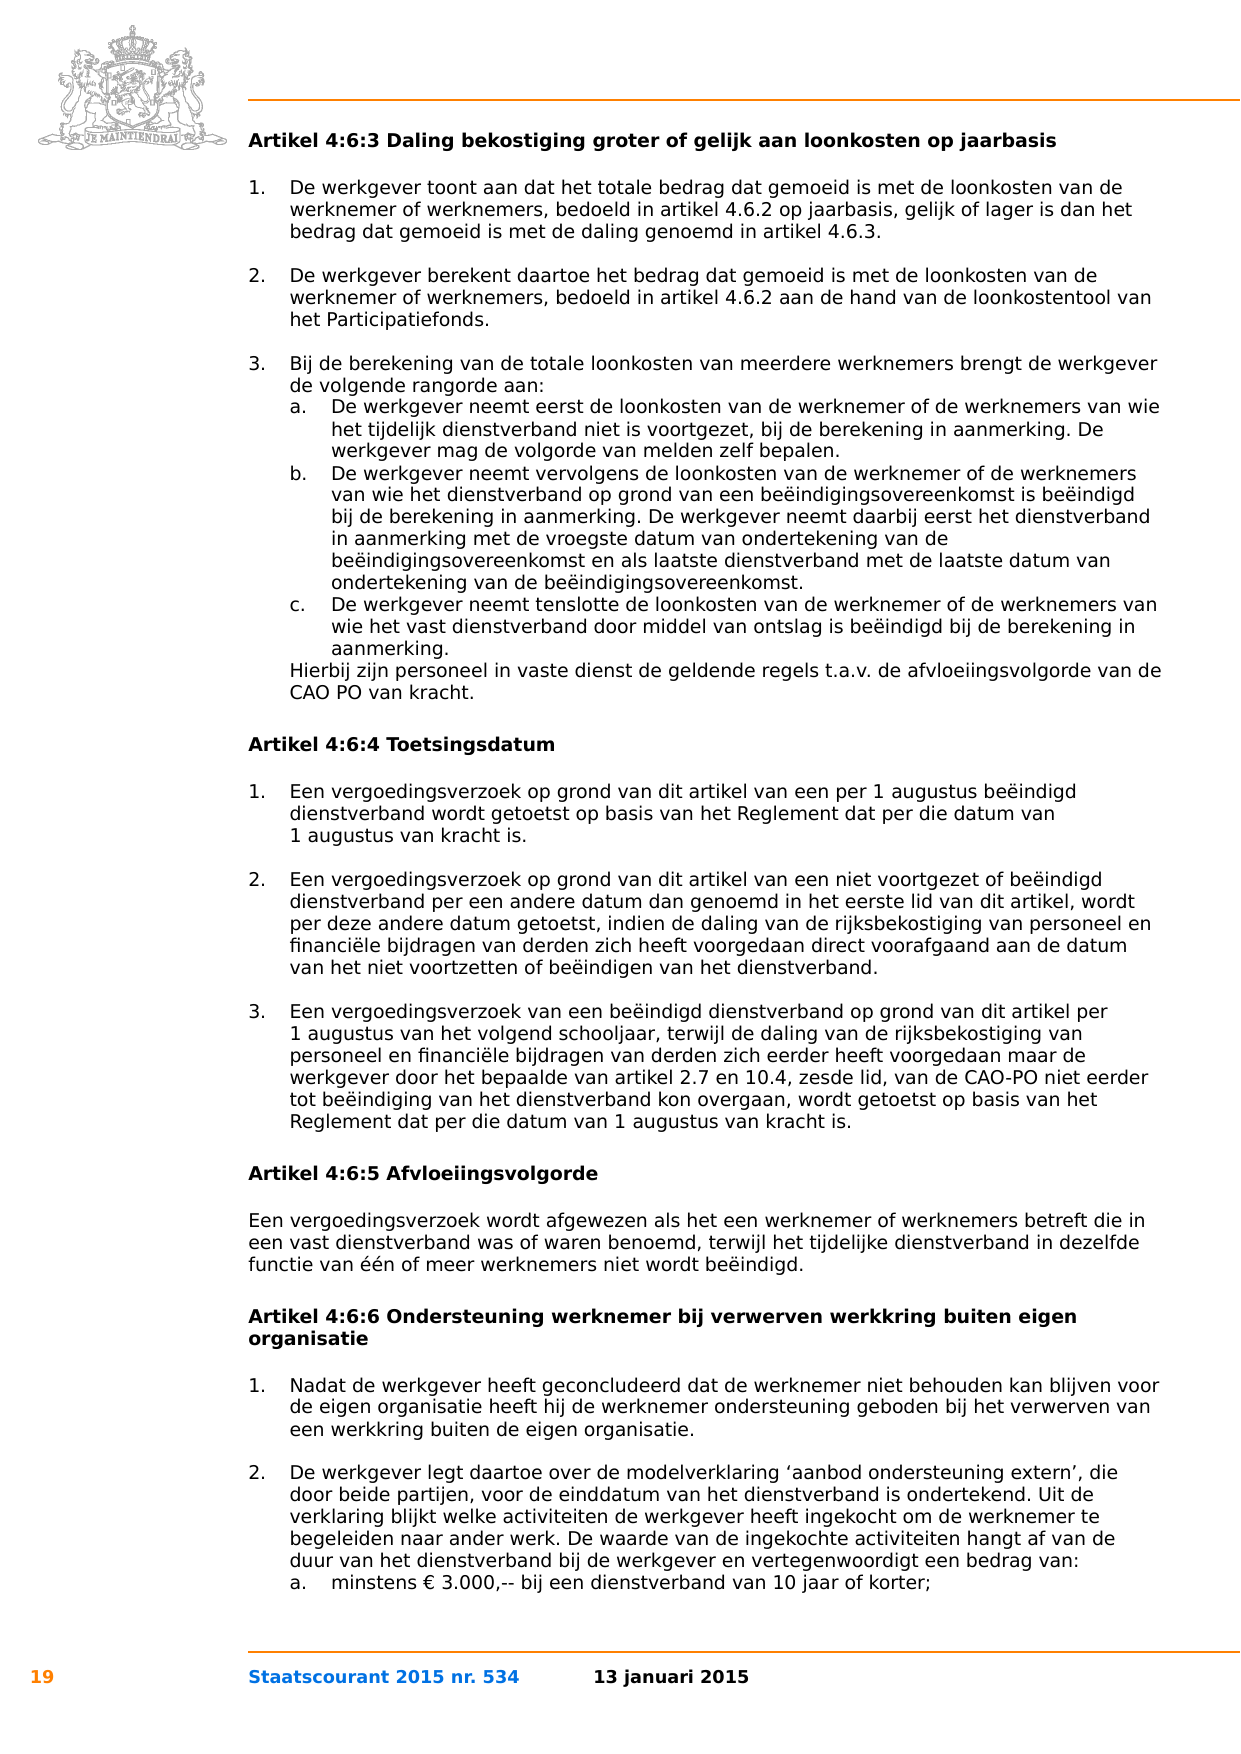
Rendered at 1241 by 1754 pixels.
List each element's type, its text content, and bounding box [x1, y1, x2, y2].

subtitle Artikel 4:6:3 Daling bekostiging groter of gelijk aan loonkosten op jaarbasis [248, 130, 1163, 152]
text b. De werkgever neemt vervolgens de loonkosten van de werknemer of de werknemers van wie het dienstverband op grond van een beëindigingsovereenkomst is beëindigd bij de berekening in aanmerking. De werkgever neemt daarbij eerst het dienstverband in aanmerking met de vroegste datum van ondertekening van de beëindigingsovereenkomst en als laatste dienstverband met de laatste datum van ondertekening van de beëindigingsovereenkomst. [289, 462, 1163, 594]
text 1. Nadat de werkgever heeft geconcludeerd dat de werknemer niet behouden kan blijven voor de eigen organisatie heeft hij de werknemer ondersteuning geboden bij het verwerven van een werkkring buiten de eigen organisatie. [248, 1374, 1163, 1440]
text 3. Een vergoedingsverzoek van een beëindigd dienstverband op grond van dit artikel per 1 augustus van het volgend schooljaar, terwijl de daling van de rijksbekostiging van personeel en financiële bijdragen van derden zich eerder heeft voorgedaan maar de werkgever door het bepaalde van artikel 2.7 en 10.4, zesde lid, van de CAO-PO niet eerder tot beëindiging van het dienstverband kon overgaan, wordt getoetst op basis van het Reglement dat per die datum van 1 augustus van kracht is. [248, 1001, 1163, 1133]
text 1. De werkgever toont aan dat het totale bedrag dat gemoeid is met de loonkosten van de werknemer of werknemers, bedoeld in artikel 4.6.2 op jaarbasis, gelijk of lager is dan het bedrag dat gemoeid is met de daling genoemd in artikel 4.6.3. [248, 177, 1163, 243]
text 2. De werkgever berekent daartoe het bedrag dat gemoeid is met de loonkosten van de werknemer of werknemers, bedoeld in artikel 4.6.2 aan de hand van de loonkostentool van het Participatiefonds. [248, 265, 1163, 331]
picture [38, 25, 227, 150]
text Hierbij zijn personeel in vaste dienst de geldende regels t.a.v. de afvloeiingsvolgorde van de CAO PO van kracht. [289, 660, 1163, 704]
text 2. Een vergoedingsverzoek op grond van dit artikel van een niet voortgezet of beëindigd dienstverband per een andere datum dan genoemd in het eerste lid van dit artikel, wordt per deze andere datum getoetst, indien de daling van de rijksbekostiging van personeel en financiële bijdragen van derden zich heeft voorgedaan direct voorafgaand aan de datum van het niet voortzetten of beëindigen van het dienstverband. [248, 869, 1163, 979]
text a. minstens € 3.000,-- bij een dienstverband van 10 jaar of korter; [289, 1572, 1163, 1594]
text c. De werkgever neemt tenslotte de loonkosten van de werknemer of de werknemers van wie het vast dienstverband door middel van ontslag is beëindigd bij de berekening in aanmerking. [289, 594, 1163, 660]
text 1. Een vergoedingsverzoek op grond van dit artikel van een per 1 augustus beëindigd dienstverband wordt getoetst op basis van het Reglement dat per die datum van 1 augustus van kracht is. [248, 781, 1163, 847]
text Een vergoedingsverzoek wordt afgewezen als het een werknemer of werknemers betreft die in een vast dienstverband was of waren benoemd, terwijl het tijdelijke dienstverband in dezelfde functie van één of meer werknemers niet wordt beëindigd. [248, 1209, 1163, 1276]
subtitle Artikel 4:6:6 Ondersteuning werknemer bij verwerven werkkring buiten eigen organisatie [248, 1306, 1163, 1349]
subtitle Artikel 4:6:5 Afvloeiingsvolgorde [248, 1163, 1163, 1184]
subtitle Artikel 4:6:4 Toetsingsdatum [248, 734, 1163, 756]
text a. De werkgever neemt eerst de loonkosten van de werknemer of de werknemers van wie het tijdelijk dienstverband niet is voortgezet, bij de berekening in aanmerking. De werkgever mag de volgorde van melden zelf bepalen. [289, 396, 1163, 462]
text 3. Bij de berekening van de totale loonkosten van meerdere werknemers brengt de werkgever de volgende rangorde aan: [248, 352, 1163, 396]
text 2. De werkgever legt daartoe over de modelverklaring ‘aanbod ondersteuning extern’, die door beide partijen, voor de einddatum van het dienstverband is ondertekend. Uit de verklaring blijkt welke activiteiten de werkgever heeft ingekocht om de werknemer te begeleiden naar ander werk. De waarde van de ingekochte activiteiten hangt af van de duur van het dienstverband bij de werkgever en vertegenwoordigt een bedrag van: [248, 1462, 1163, 1572]
